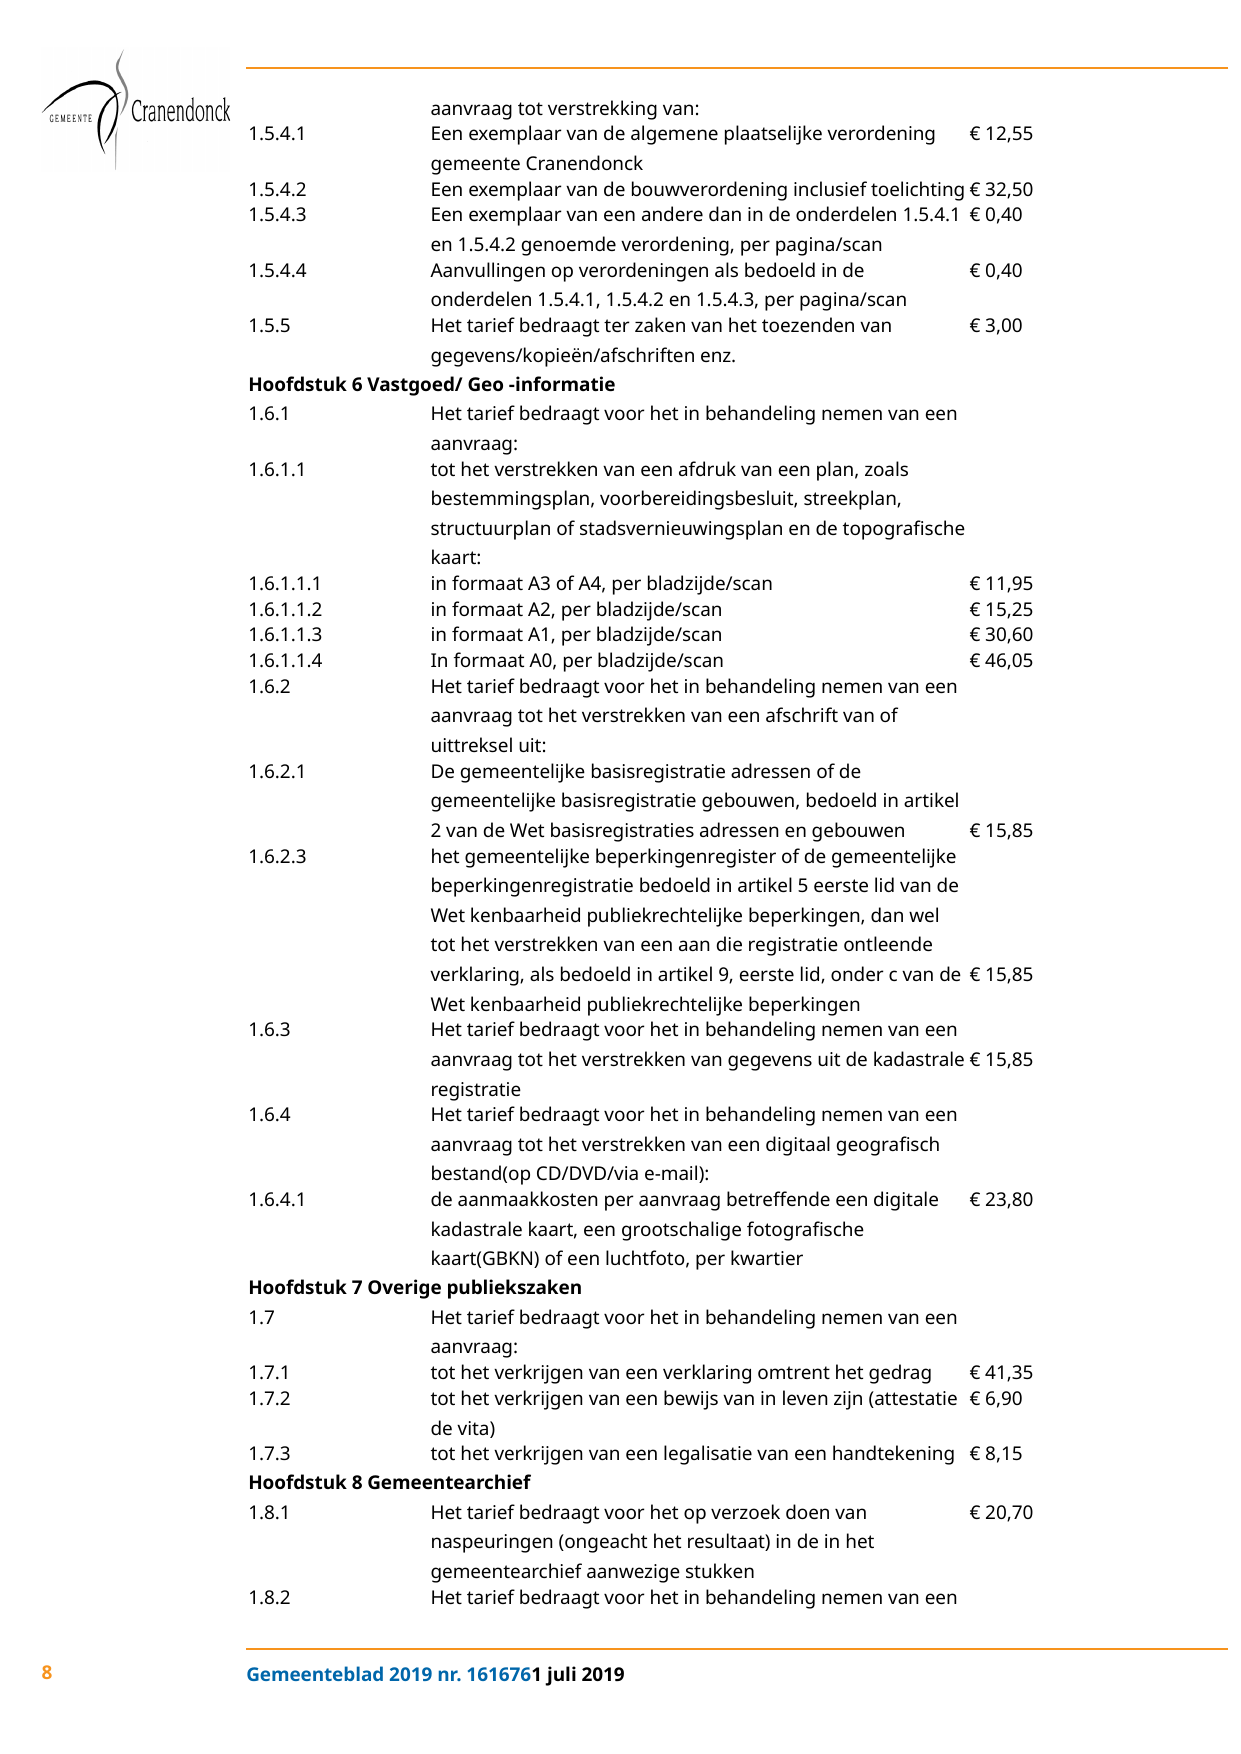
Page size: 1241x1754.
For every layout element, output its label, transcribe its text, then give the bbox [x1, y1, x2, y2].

picture [41, 47, 231, 172]
table_cell [969, 95, 1152, 121]
table_cell tot het verkrijgen van een legalisatie van een handtekening [430, 1441, 969, 1466]
table_cell 1.6.2 [248, 673, 430, 758]
table_cell in formaat A1, per bladzijde/scan [430, 622, 969, 647]
table_cell 1.5.4.4 [248, 257, 430, 312]
table_cell Het tarief bedraagt voor het in behandeling nemen van een [430, 1584, 969, 1610]
table_cell Het tarief bedraagt voor het in behandeling nemen van een aanvraag tot het verstrekken van een digitaal geografisch bestand(op CD/DVD/via e-mail): [430, 1101, 969, 1186]
table_cell 1.5.4.3 [248, 202, 430, 257]
table_cell 1.6.4.1 [248, 1186, 430, 1271]
table_cell [969, 1584, 1152, 1610]
table_cell 1.6.1.1.2 [248, 596, 430, 622]
table_cell € 23,80 [969, 1186, 1152, 1271]
table_cell 1.7.2 [248, 1385, 430, 1441]
table_header [969, 1304, 1152, 1359]
text Hoofdstuk 7 Overige publiekszaken [248, 1274, 1152, 1300]
table_cell € 15,25 [969, 596, 1152, 622]
table_cell [969, 673, 1152, 758]
table_cell 1.7.3 [248, 1441, 430, 1466]
table_cell tot het verkrijgen van een bewijs van in leven zijn (attestatie de vita) [430, 1385, 969, 1441]
table_cell de aanmaakkosten per aanvraag betreffende een digitale kadastrale kaart, een grootschalige fotografische kaart(GBKN) of een luchtfoto, per kwartier [430, 1186, 969, 1271]
table_cell Een exemplaar van de bouwverordening inclusief toelichting [430, 176, 969, 202]
table_header € 20,70 [969, 1499, 1152, 1584]
table_cell in formaat A3 of A4, per bladzijde/scan [430, 570, 969, 596]
table_cell € 11,95 [969, 570, 1152, 596]
table_cell 1.8.2 [248, 1584, 430, 1610]
table_cell Het tarief bedraagt voor het in behandeling nemen van een aanvraag tot het verstrekken van een afschrift van of uittreksel uit: [430, 673, 969, 758]
table_cell [969, 456, 1152, 570]
table_cell € 15,85 [969, 843, 1152, 1017]
table_cell € 41,35 [969, 1360, 1152, 1385]
table_cell 1.6.3 [248, 1017, 430, 1101]
table_cell € 12,55 [969, 121, 1152, 176]
table_cell 1.6.2.3 [248, 843, 430, 1017]
table_cell € 0,40 [969, 257, 1152, 312]
table_cell Aanvullingen op verordeningen als bedoeld in de onderdelen 1.5.4.1, 1.5.4.2 en 1.5.4.3, per pagina/scan [430, 257, 969, 312]
table_cell De gemeentelijke basisregistratie adressen of de gemeentelijke basisregistratie gebouwen, bedoeld in artikel 2 van de Wet basisregistraties adressen en gebouwen [430, 758, 969, 843]
table_header [969, 400, 1152, 456]
table_cell 1.6.1.1.4 [248, 648, 430, 673]
table_cell € 0,40 [969, 202, 1152, 257]
table_cell 1.5.4.2 [248, 176, 430, 202]
table_cell € 8,15 [969, 1441, 1152, 1466]
table_header Het tarief bedraagt voor het in behandeling nemen van een aanvraag: [430, 400, 969, 456]
text Hoofdstuk 8 Gemeentearchief [248, 1469, 1152, 1495]
table_cell 1.6.4 [248, 1101, 430, 1186]
table_cell tot het verkrijgen van een verklaring omtrent het gedrag [430, 1360, 969, 1385]
table_cell Het tarief bedraagt ter zaken van het toezenden van gegevens/kopieën/afschriften enz. [430, 312, 969, 367]
table_cell 1.7.1 [248, 1360, 430, 1385]
table_cell aanvraag tot verstrekking van: [430, 95, 969, 121]
table_cell € 3,00 [969, 312, 1152, 367]
table_cell € 15,85 [969, 758, 1152, 843]
table_cell [248, 95, 430, 121]
table_header Het tarief bedraagt voor het in behandeling nemen van een aanvraag: [430, 1304, 969, 1359]
table_cell In formaat A0, per bladzijde/scan [430, 648, 969, 673]
table_cell 1.6.1.1.1 [248, 570, 430, 596]
table_cell 1.5.4.1 [248, 121, 430, 176]
table_cell in formaat A2, per bladzijde/scan [430, 596, 969, 622]
table_header 1.7 [248, 1304, 430, 1359]
table_cell € 46,05 [969, 648, 1152, 673]
table_header 1.8.1 [248, 1499, 430, 1584]
table_header Het tarief bedraagt voor het op verzoek doen van naspeuringen (ongeacht het resultaat) in de in het gemeentearchief aanwezige stukken [430, 1499, 969, 1584]
table_cell € 32,50 [969, 176, 1152, 202]
table_cell het gemeentelijke beperkingenregister of de gemeentelijke beperkingenregistratie bedoeld in artikel 5 eerste lid van de Wet kenbaarheid publiekrechtelijke beperkingen, dan wel tot het verstrekken van een aan die registratie ontleende verklaring, als bedoeld in artikel 9, eerste lid, onder c van de Wet kenbaarheid publiekrechtelijke beperkingen [430, 843, 969, 1017]
table_cell € 30,60 [969, 622, 1152, 647]
table_cell € 15,85 [969, 1017, 1152, 1101]
table_cell Het tarief bedraagt voor het in behandeling nemen van een aanvraag tot het verstrekken van gegevens uit de kadastrale registratie [430, 1017, 969, 1101]
table_cell 1.6.1.1.3 [248, 622, 430, 647]
table_cell [969, 1101, 1152, 1186]
table_header 1.6.1 [248, 400, 430, 456]
text Hoofdstuk 6 Vastgoed/ Geo -informatie [248, 371, 1152, 396]
table_cell tot het verstrekken van een afdruk van een plan, zoals bestemmingsplan, voorbereidingsbesluit, streekplan, structuurplan of stadsvernieuwingsplan en de topografische kaart: [430, 456, 969, 570]
table_cell 1.5.5 [248, 312, 430, 367]
table_cell € 6,90 [969, 1385, 1152, 1441]
table_cell 1.6.1.1 [248, 456, 430, 570]
table_cell Een exemplaar van een andere dan in de onderdelen 1.5.4.1 en 1.5.4.2 genoemde verordening, per pagina/scan [430, 202, 969, 257]
table_cell Een exemplaar van de algemene plaatselijke verordening gemeente Cranendonck [430, 121, 969, 176]
table_cell 1.6.2.1 [248, 758, 430, 843]
